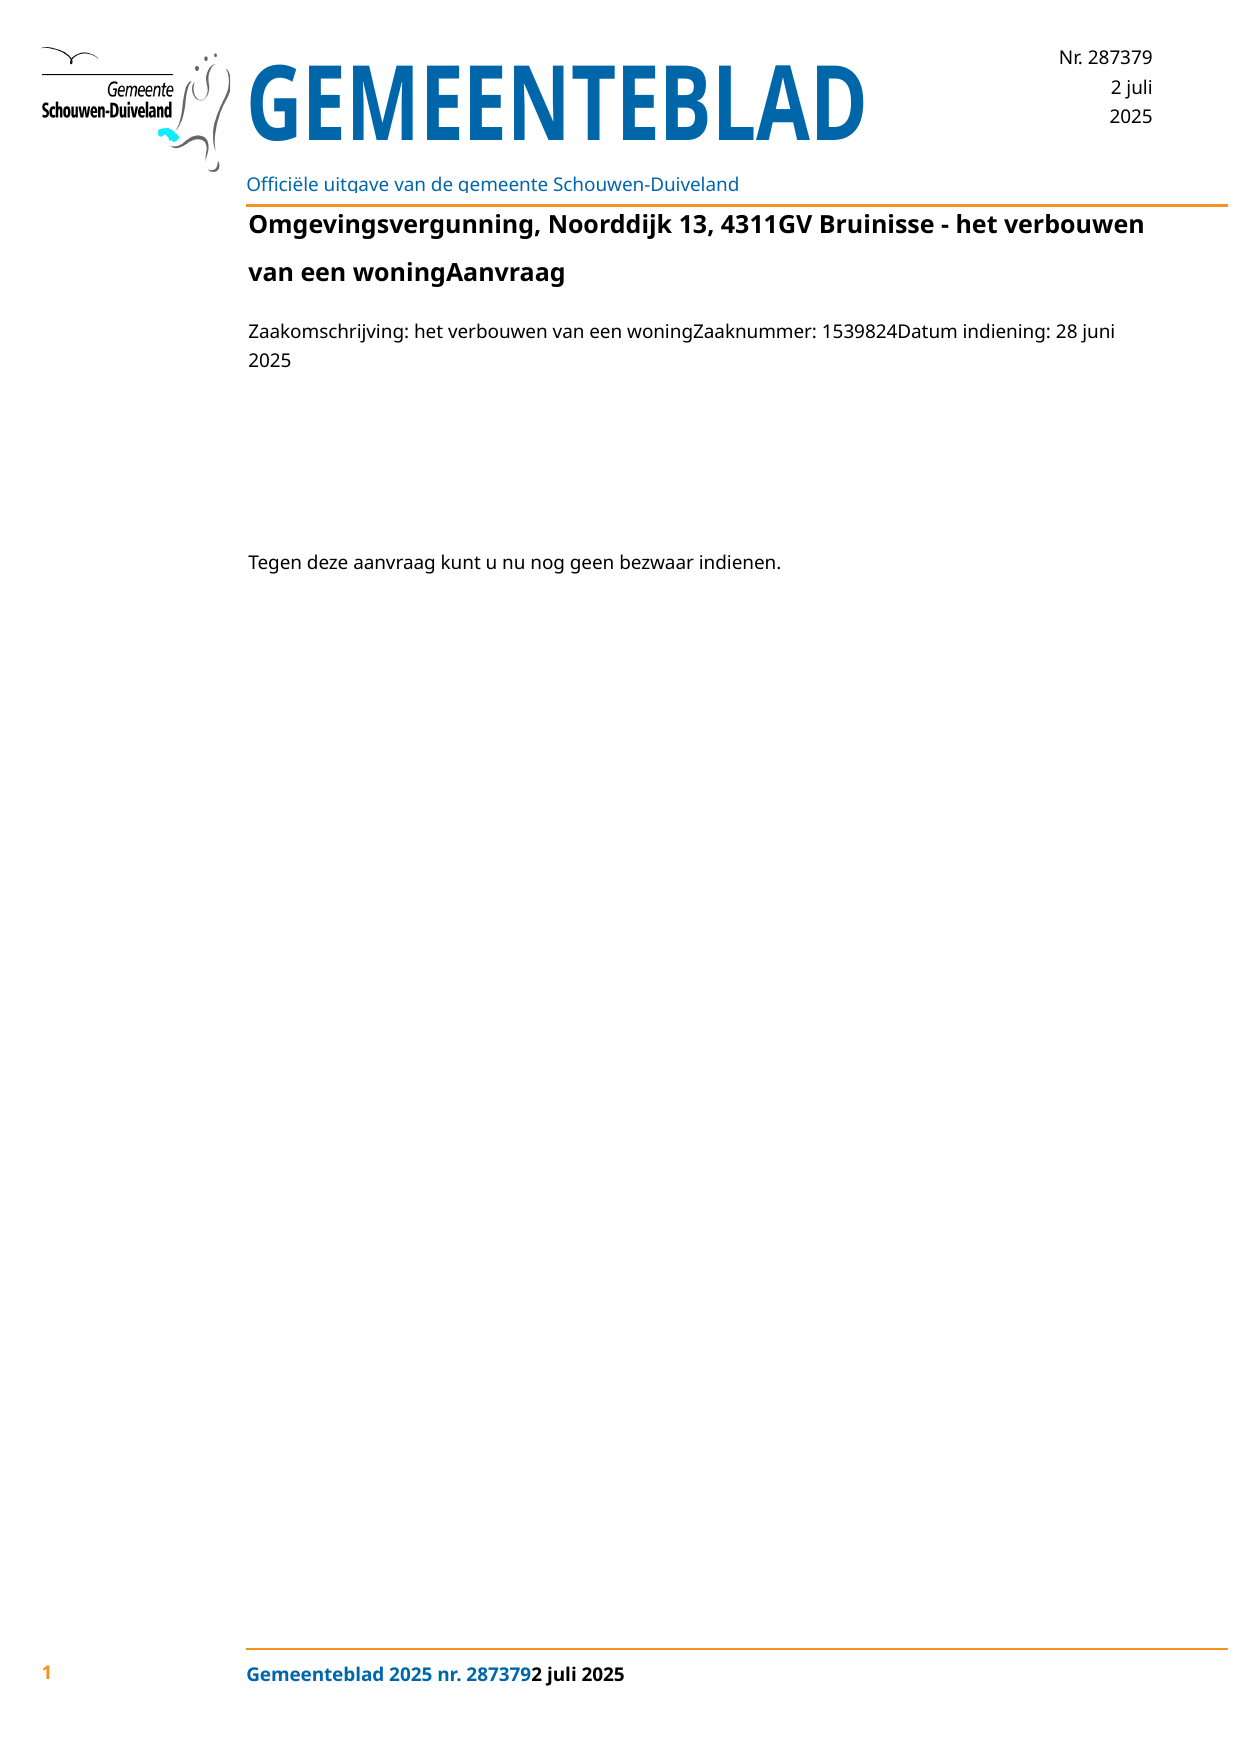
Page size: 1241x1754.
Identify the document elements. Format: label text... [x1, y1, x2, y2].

text Omgevingsvergunning, Noorddijk 13, 4311GV Bruinisse - het verbouwen van een woningAanvraag [248, 207, 1152, 288]
picture [41, 47, 231, 172]
text Tegen deze aanvraag kunt u nu nog geen bezwaar indienen. [248, 549, 1152, 575]
text Zaakomschrijving: het verbouwen van een woningZaaknummer: 1539824Datum indiening: 28 juni 2025 [248, 318, 1152, 373]
